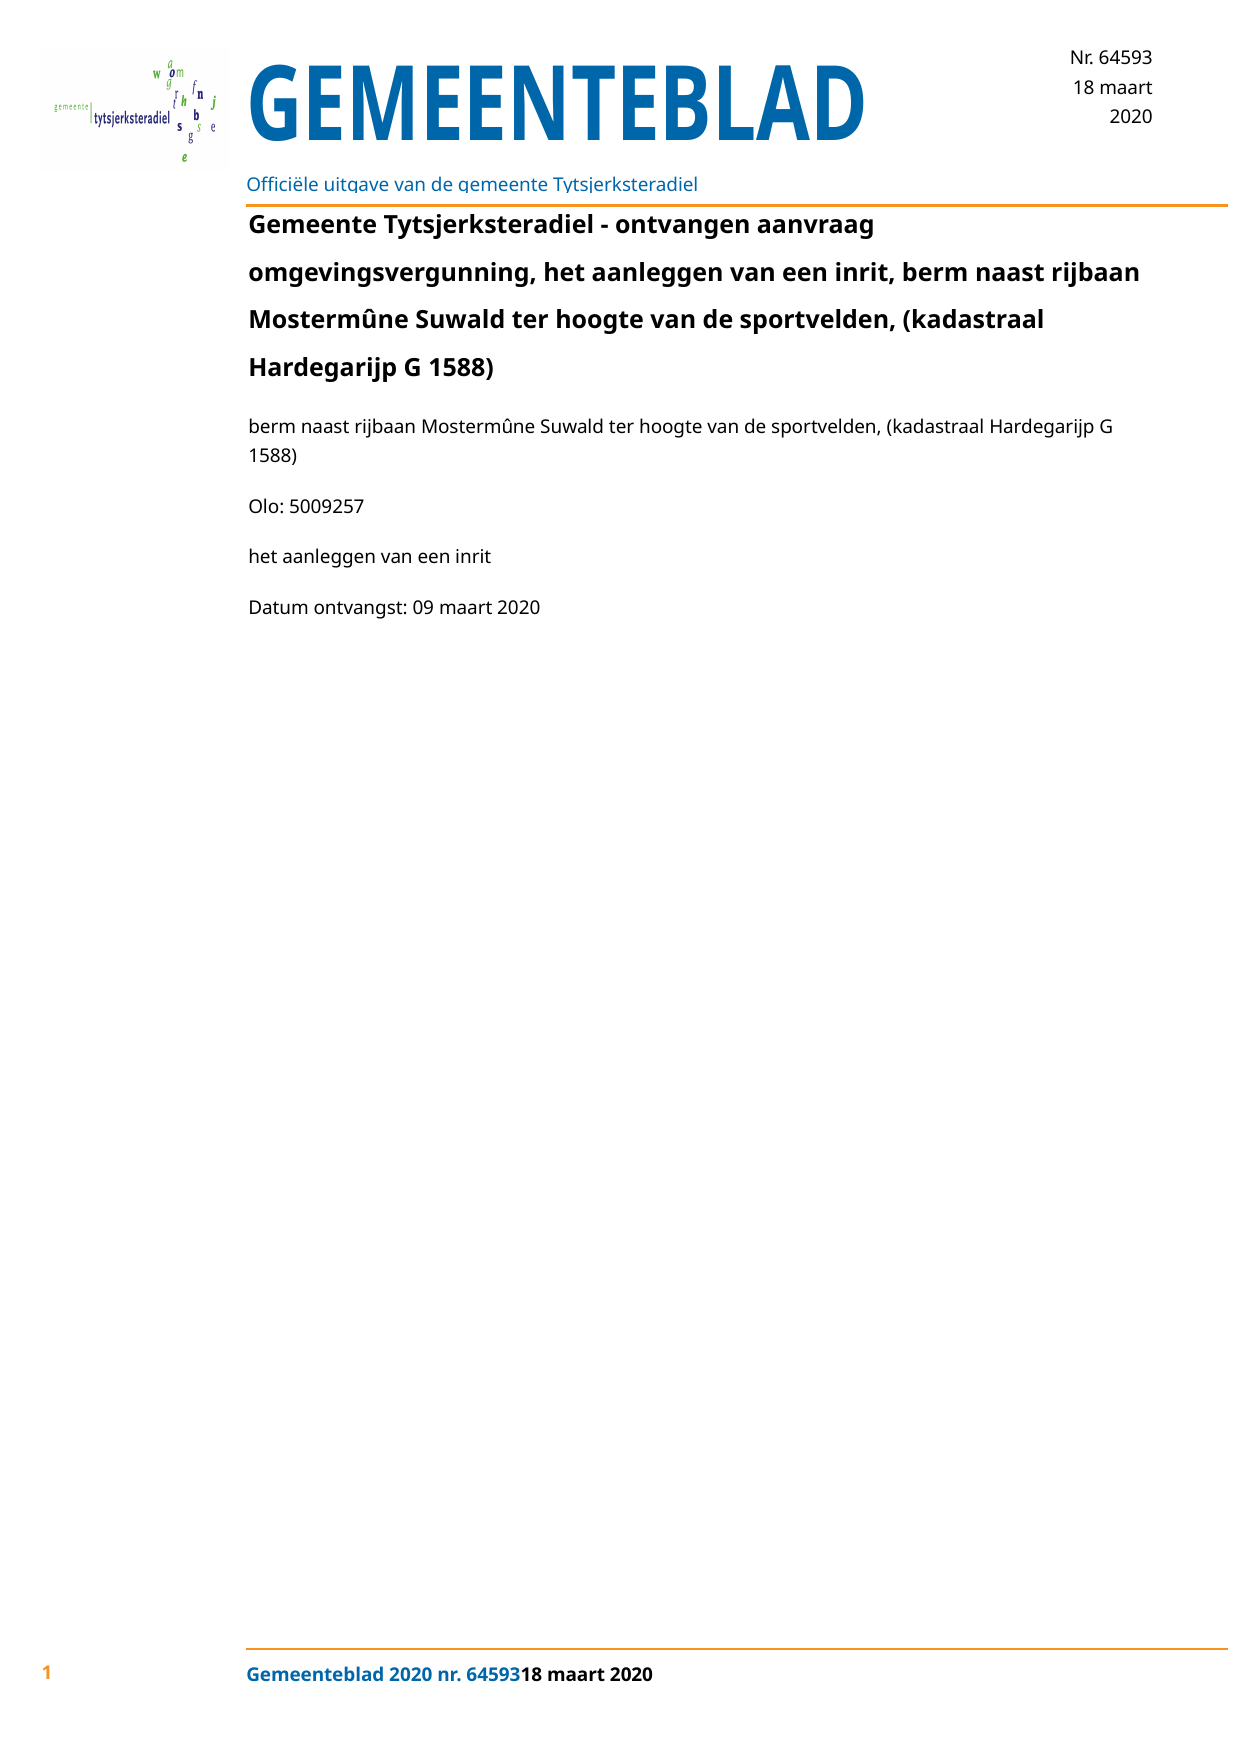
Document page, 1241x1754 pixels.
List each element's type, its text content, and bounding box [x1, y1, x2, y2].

text berm naast rijbaan Mostermûne Suwald ter hoogte van de sportvelden, (kadastraal Hardegarijp G 1588) [248, 413, 1152, 468]
text Gemeente Tytsjerksteradiel - ontvangen aanvraag omgevingsvergunning, het aanleggen van een inrit, berm naast rijbaan Mostermûne Suwald ter hoogte van de sportvelden, (kadastraal Hardegarijp G 1588) [248, 207, 1152, 384]
picture [41, 47, 231, 172]
text Datum ontvangst: 09 maart 2020 [248, 594, 1152, 620]
text Olo: 5009257 [248, 493, 1152, 519]
text het aanleggen van een inrit [248, 543, 1152, 569]
